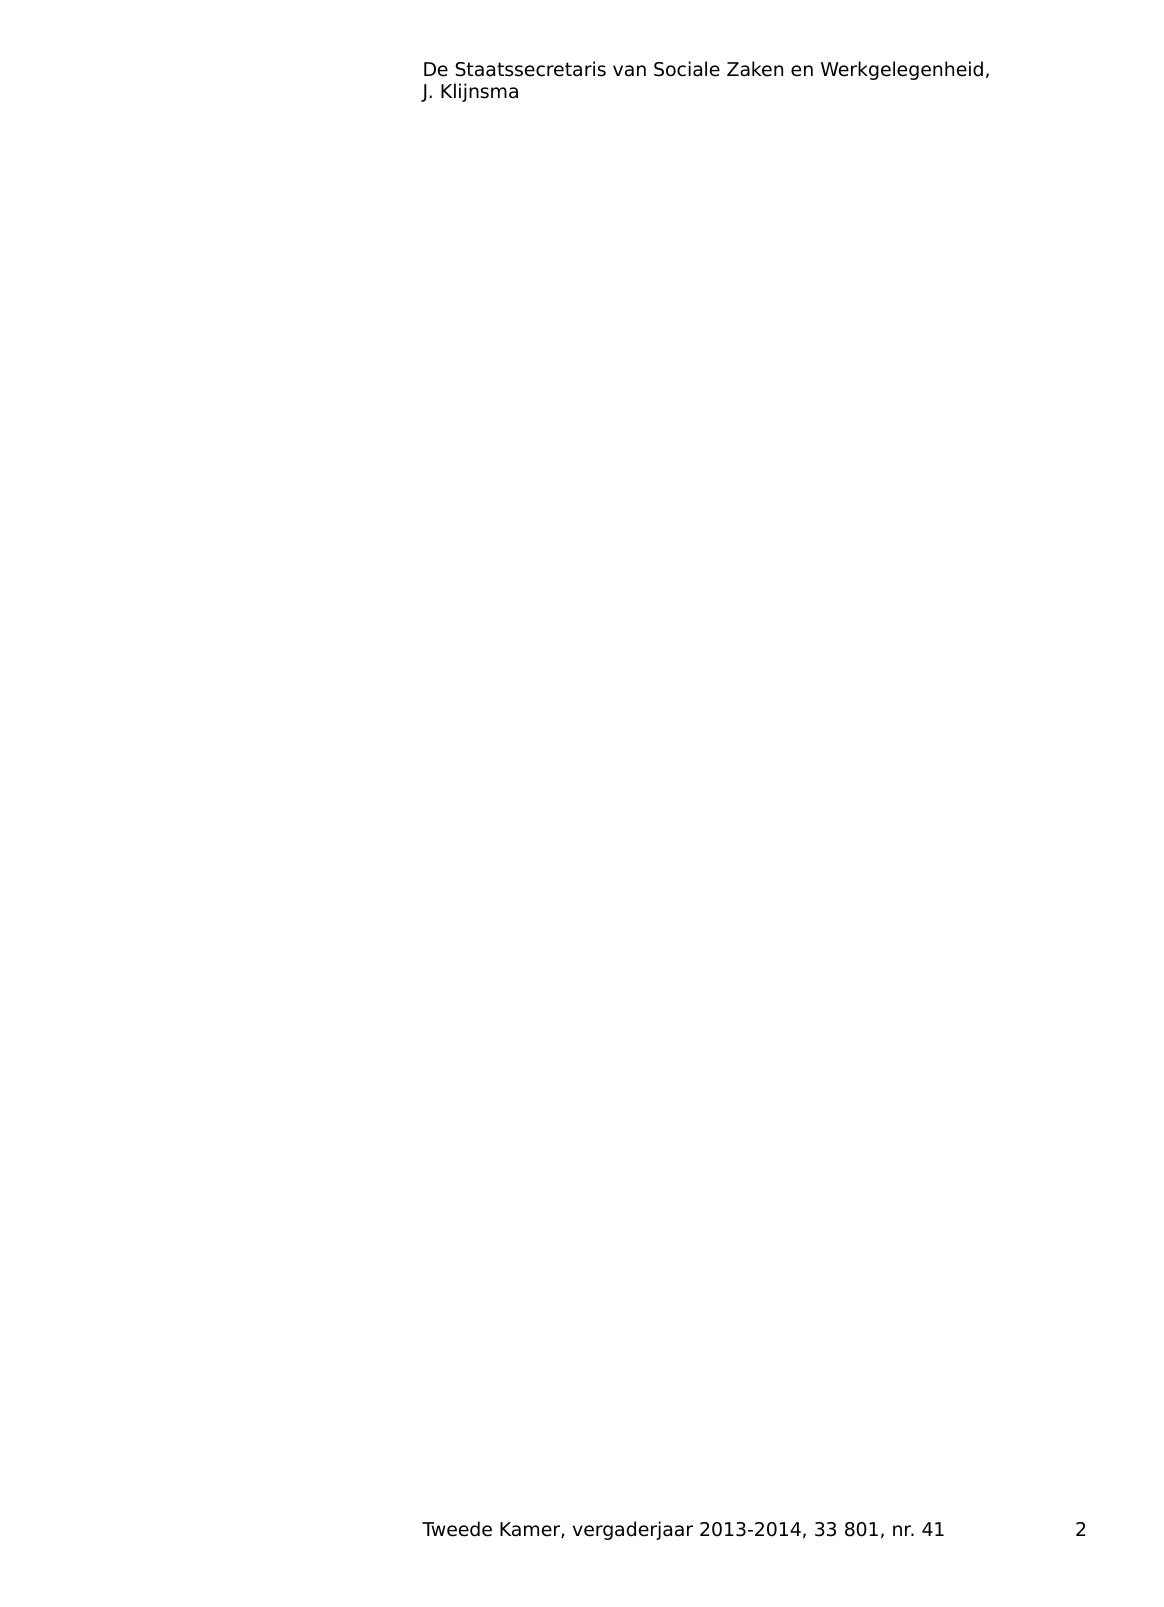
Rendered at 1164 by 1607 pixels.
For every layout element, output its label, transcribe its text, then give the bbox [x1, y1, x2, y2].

text De Staatssecretaris van Sociale Zaken en Werkgelegenheid, J. Klijnsma [422, 59, 1087, 103]
